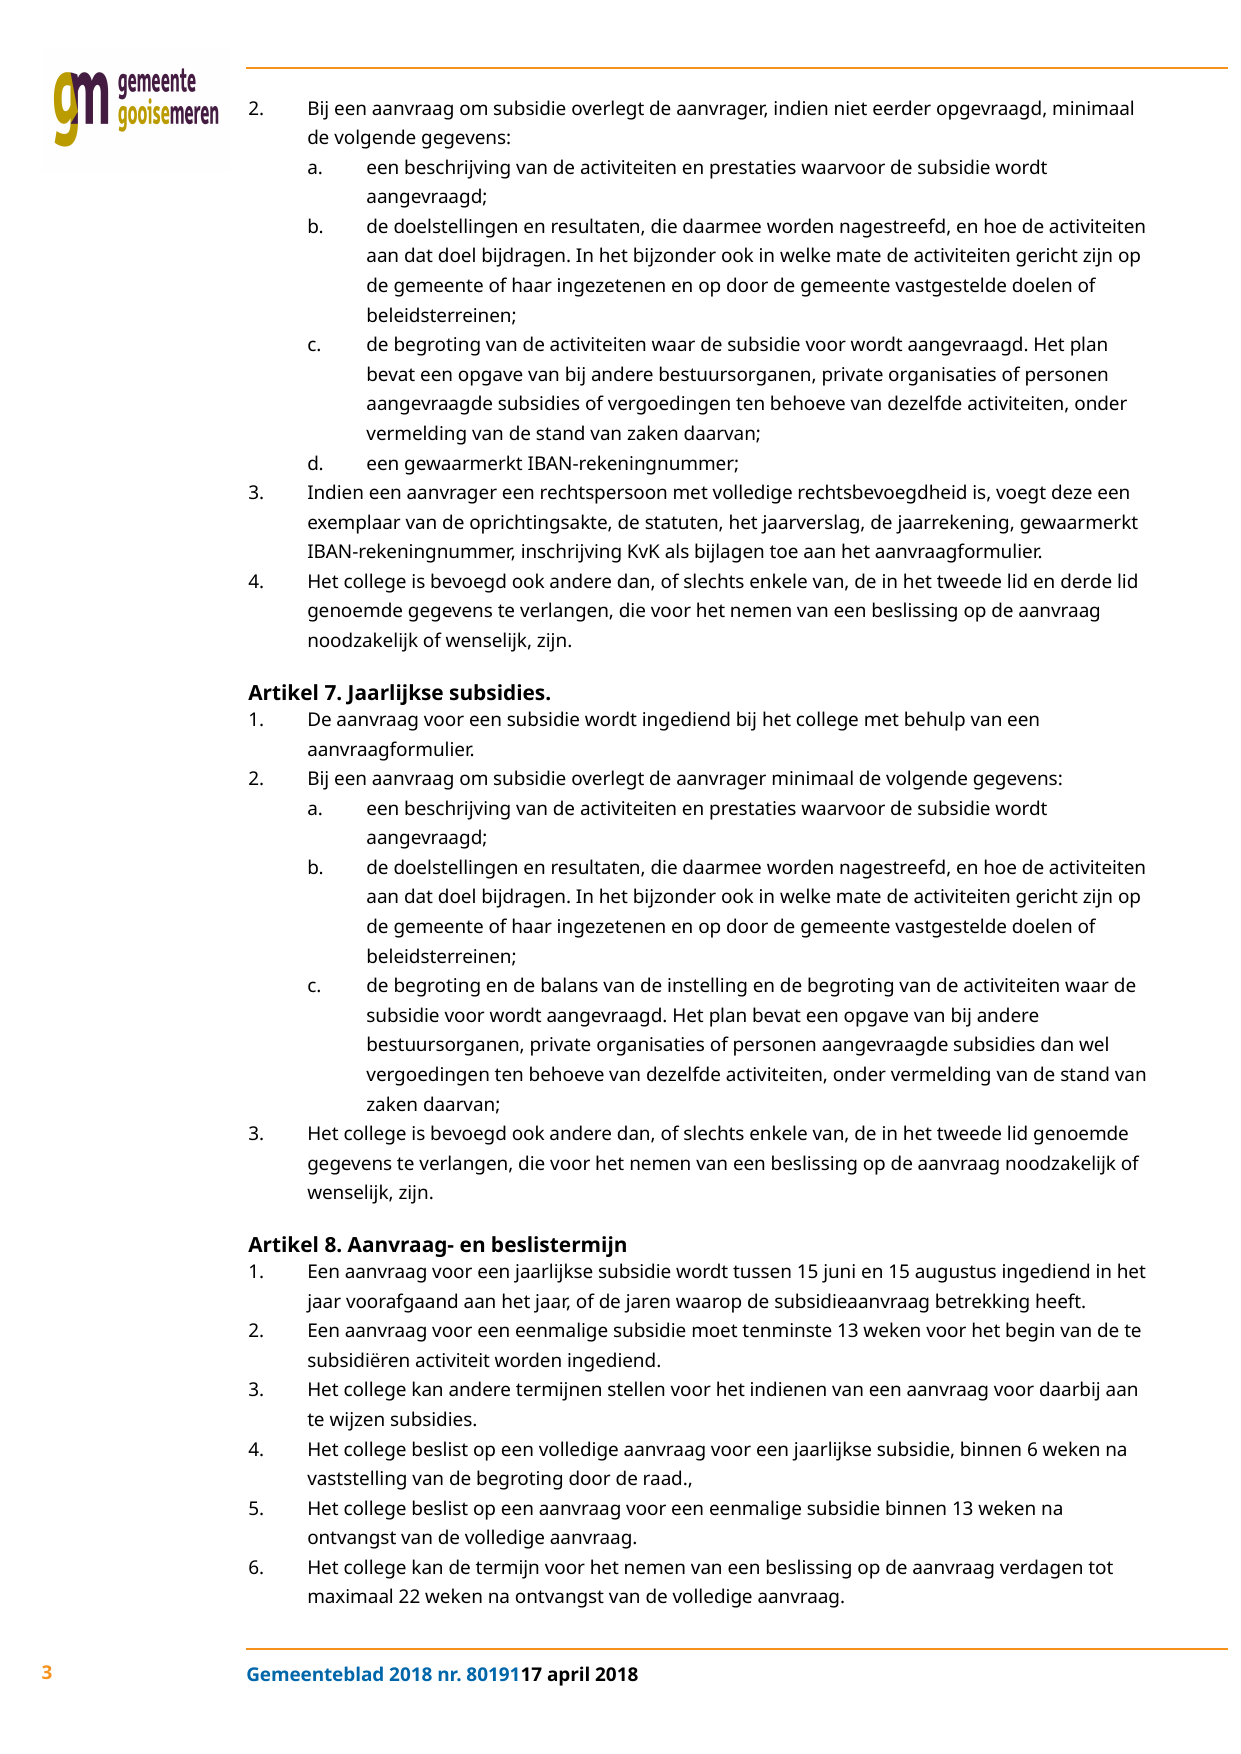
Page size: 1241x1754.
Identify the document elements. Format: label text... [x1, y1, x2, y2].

list De aanvraag voor een subsidie wordt ingediend bij het college met behulp van een aanvraagformulier. [248, 706, 1152, 761]
picture [41, 47, 231, 172]
list Bij een aanvraag om subsidie overlegt de aanvrager, indien niet eerder opgevraagd, minimaal de volgende gegevens: [248, 95, 1152, 150]
list een beschrijving van de activiteiten en prestaties waarvoor de subsidie wordt aangevraagd; [307, 154, 1152, 209]
list de begroting van de activiteiten waar de subsidie voor wordt aangevraagd. Het plan bevat een opgave van bij andere bestuursorganen, private organisaties of personen aangevraagde subsidies of vergoedingen ten behoeve van dezelfde activiteiten, onder vermelding van de stand van zaken daarvan; [307, 331, 1152, 446]
list Het college is bevoegd ook andere dan, of slechts enkele van, de in het tweede lid genoemde gegevens te verlangen, die voor het nemen van een beslissing op de aanvraag noodzakelijk of wenselijk, zijn. [248, 1120, 1152, 1205]
list de begroting en de balans van de instelling en de begroting van de activiteiten waar de subsidie voor wordt aangevraagd. Het plan bevat een opgave van bij andere bestuursorganen, private organisaties of personen aangevraagde subsidies dan wel vergoedingen ten behoeve van dezelfde activiteiten, onder vermelding van de stand van zaken daarvan; [307, 972, 1152, 1116]
list Indien een aanvrager een rechtspersoon met volledige rechtsbevoegdheid is, voegt deze een exemplaar van de oprichtingsakte, de statuten, het jaarverslag, de jaarrekening, gewaarmerkt IBAN-rekeningnummer, inschrijving KvK als bijlagen toe aan het aanvraagformulier. [248, 479, 1152, 564]
list een beschrijving van de activiteiten en prestaties waarvoor de subsidie wordt aangevraagd; [307, 795, 1152, 850]
list Het college kan andere termijnen stellen voor het indienen van een aanvraag voor daarbij aan te wijzen subsidies. [248, 1377, 1152, 1432]
list Het college beslist op een volledige aanvraag voor een jaarlijkse subsidie, binnen 6 weken na vaststelling van de begroting door de raad., [248, 1436, 1152, 1491]
list Het college beslist op een aanvraag voor een eenmalige subsidie binnen 13 weken na ontvangst van de volledige aanvraag. [248, 1495, 1152, 1550]
list Een aanvraag voor een jaarlijkse subsidie wordt tussen 15 juni en 15 augustus ingediend in het jaar voorafgaand aan het jaar, of de jaren waarop de subsidieaanvraag betrekking heeft. [248, 1258, 1152, 1314]
list Het college kan de termijn voor het nemen van een beslissing op de aanvraag verdagen tot maximaal 22 weken na ontvangst van de volledige aanvraag. [248, 1554, 1152, 1609]
list de doelstellingen en resultaten, die daarmee worden nagestreefd, en hoe de activiteiten aan dat doel bijdragen. In het bijzonder ook in welke mate de activiteiten gericht zijn op de gemeente of haar ingezetenen en op door de gemeente vastgestelde doelen of beleidsterreinen; [307, 213, 1152, 328]
text Artikel 8. Aanvraag- en beslistermijn [248, 1230, 1152, 1258]
list de doelstellingen en resultaten, die daarmee worden nagestreefd, en hoe de activiteiten aan dat doel bijdragen. In het bijzonder ook in welke mate de activiteiten gericht zijn op de gemeente of haar ingezetenen en op door de gemeente vastgestelde doelen of beleidsterreinen; [307, 854, 1152, 968]
list Bij een aanvraag om subsidie overlegt de aanvrager minimaal de volgende gegevens: [248, 765, 1152, 791]
text Artikel 7. Jaarlijkse subsidies. [248, 678, 1152, 706]
list Het college is bevoegd ook andere dan, of slechts enkele van, de in het tweede lid en derde lid genoemde gegevens te verlangen, die voor het nemen van een beslissing op de aanvraag noodzakelijk of wenselijk, zijn. [248, 568, 1152, 653]
list Een aanvraag voor een eenmalige subsidie moet tenminste 13 weken voor het begin van de te subsidiëren activiteit worden ingediend. [248, 1317, 1152, 1373]
list een gewaarmerkt IBAN-rekeningnummer; [307, 450, 1152, 476]
